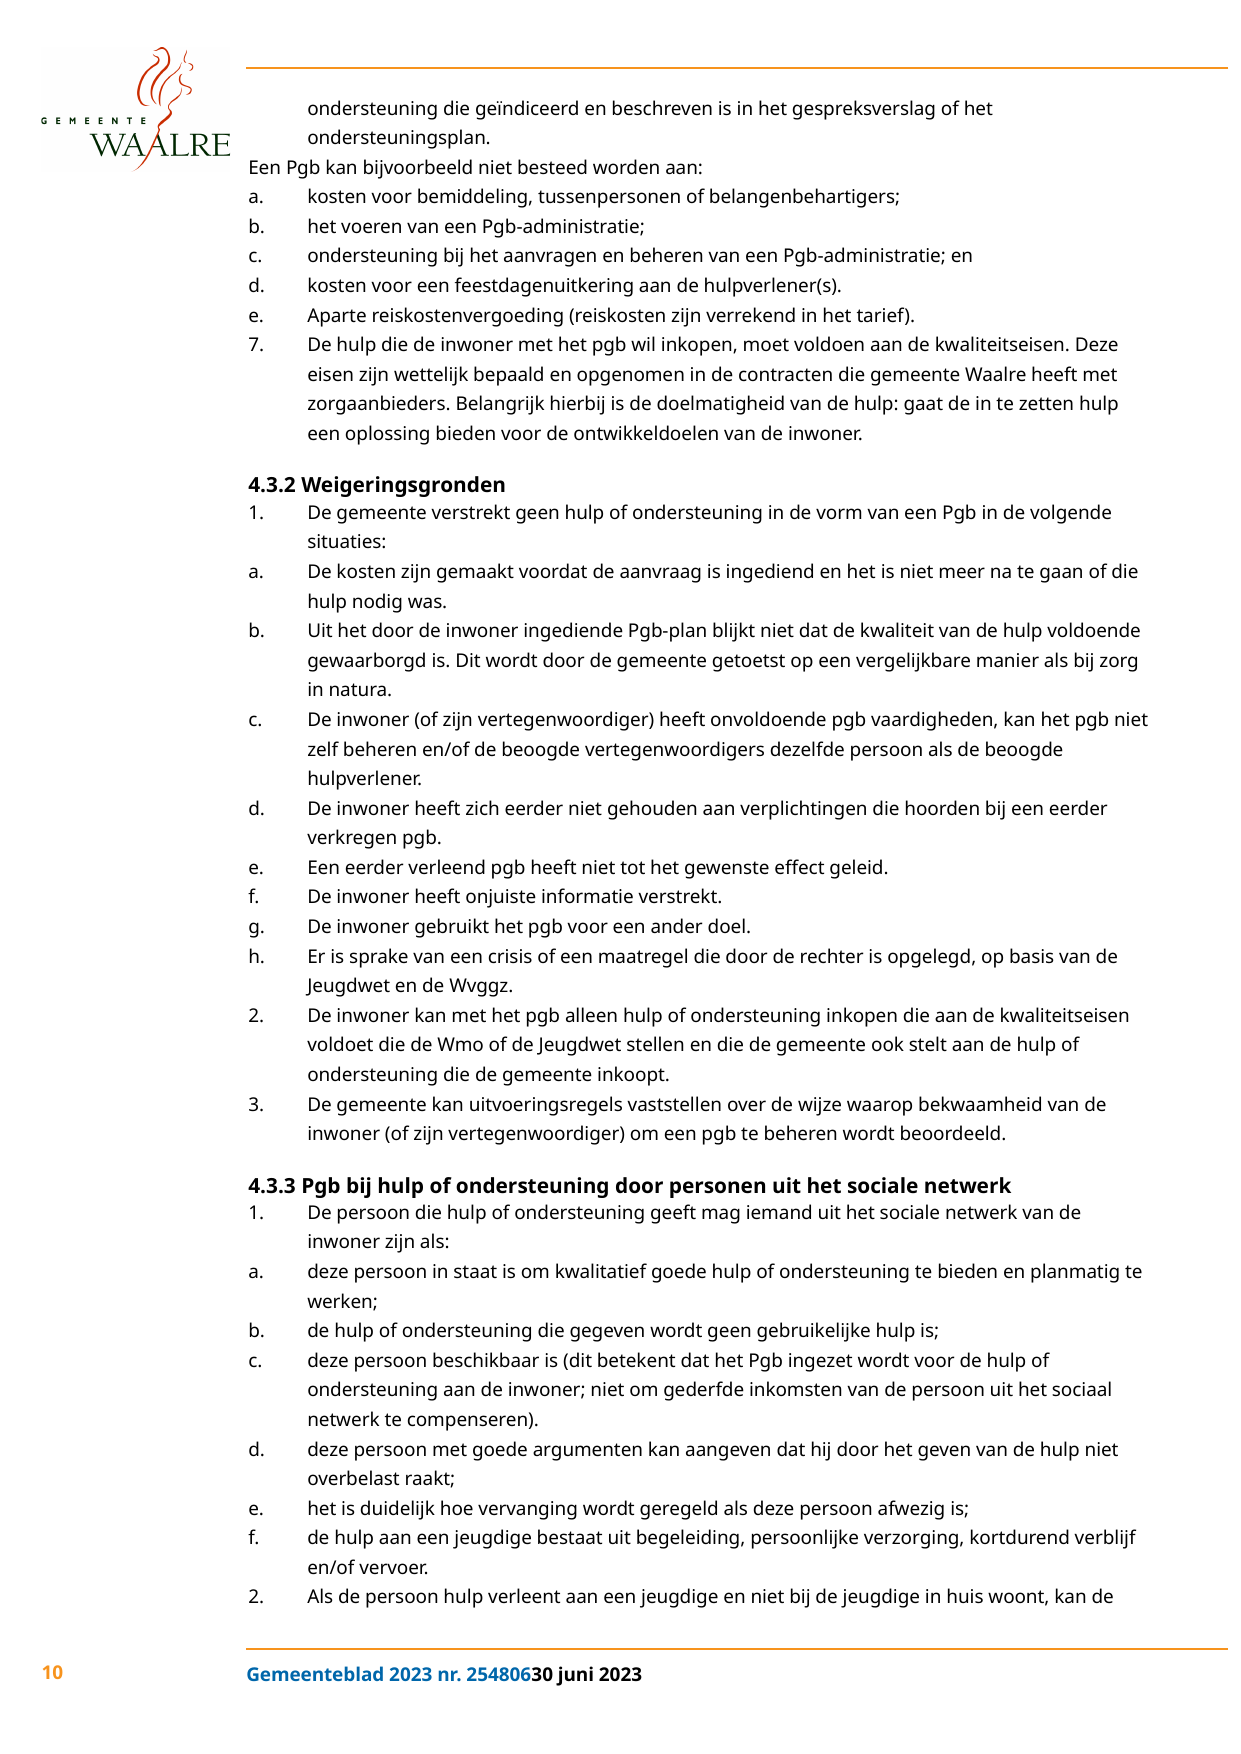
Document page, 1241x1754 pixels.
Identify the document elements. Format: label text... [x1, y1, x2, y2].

list deze persoon beschikbaar is (dit betekent dat het Pgb ingezet wordt voor de hulp of ondersteuning aan de inwoner; niet om gederfde inkomsten van de persoon uit het sociaal netwerk te compenseren). [248, 1347, 1152, 1432]
list Een eerder verleend pgb heeft niet tot het gewenste effect geleid. [248, 854, 1152, 880]
list Aparte reiskostenvergoeding (reiskosten zijn verrekend in het tarief). [248, 302, 1152, 328]
list De inwoner heeft zich eerder niet gehouden aan verplichtingen die hoorden bij een eerder verkregen pgb. [248, 795, 1152, 850]
list deze persoon in staat is om kwalitatief goede hulp of ondersteuning te bieden en planmatig te werken; [248, 1258, 1152, 1314]
list De kosten zijn gemaakt voordat de aanvraag is ingediend en het is niet meer na te gaan of die hulp nodig was. [248, 558, 1152, 613]
list de hulp of ondersteuning die gegeven wordt geen gebruikelijke hulp is; [248, 1317, 1152, 1343]
list het is duidelijk hoe vervanging wordt geregeld als deze persoon afwezig is; [248, 1495, 1152, 1521]
list kosten voor een feestdagenuitkering aan de hulpverlener(s). [248, 272, 1152, 298]
list deze persoon met goede argumenten kan aangeven dat hij door het geven van de hulp niet overbelast raakt; [248, 1436, 1152, 1491]
list De persoon die hulp of ondersteuning geeft mag iemand uit het sociale netwerk van de inwoner zijn als: [248, 1199, 1152, 1254]
list kosten voor bemiddeling, tussenpersonen of belangenbehartigers; [248, 183, 1152, 209]
list De inwoner kan met het pgb alleen hulp of ondersteuning inkopen die aan de kwaliteitseisen voldoet die de Wmo of de Jeugdwet stellen en die de gemeente ook stelt aan de hulp of ondersteuning die de gemeente inkoopt. [248, 1002, 1152, 1087]
list ondersteuning die geïndiceerd en beschreven is in het gespreksverslag of het ondersteuningsplan. [248, 95, 1152, 150]
list De gemeente kan uitvoeringsregels vaststellen over de wijze waarop bekwaamheid van de inwoner (of zijn vertegenwoordiger) om een pgb te beheren wordt beoordeeld. [248, 1091, 1152, 1146]
text 4.3.2 Weigeringsgronden [248, 471, 1152, 499]
list Als de persoon hulp verleent aan een jeugdige en niet bij de jeugdige in huis woont, kan de [248, 1584, 1152, 1609]
list Er is sprake van een crisis of een maatregel die door de rechter is opgelegd, op basis van de Jeugdwet en de Wvggz. [248, 943, 1152, 998]
list Uit het door de inwoner ingediende Pgb-plan blijkt niet dat de kwaliteit van de hulp voldoende gewaarborgd is. Dit wordt door de gemeente getoetst op een vergelijkbare manier als bij zorg in natura. [248, 617, 1152, 702]
text 4.3.3 Pgb bij hulp of ondersteuning door personen uit het sociale netwerk [248, 1171, 1152, 1199]
picture [41, 47, 231, 172]
list De gemeente verstrekt geen hulp of ondersteuning in de vorm van een Pgb in de volgende situaties: [248, 499, 1152, 554]
list De inwoner heeft onjuiste informatie verstrekt. [248, 884, 1152, 909]
list het voeren van een Pgb-administratie; [248, 213, 1152, 239]
list ondersteuning bij het aanvragen en beheren van een Pgb-administratie; en [248, 243, 1152, 268]
list De inwoner (of zijn vertegenwoordiger) heeft onvoldoende pgb vaardigheden, kan het pgb niet zelf beheren en/of de beoogde vertegenwoordigers dezelfde persoon als de beoogde hulpverlener. [248, 706, 1152, 791]
list De hulp die de inwoner met het pgb wil inkopen, moet voldoen aan de kwaliteitseisen. Deze eisen zijn wettelijk bepaald en opgenomen in de contracten die gemeente Waalre heeft met zorgaanbieders. Belangrijk hierbij is de doelmatigheid van de hulp: gaat de in te zetten hulp een oplossing bieden voor de ontwikkeldoelen van de inwoner. [248, 331, 1152, 446]
list De inwoner gebruikt het pgb voor een ander doel. [248, 913, 1152, 939]
text Een Pgb kan bijvoorbeeld niet besteed worden aan: [248, 154, 1152, 180]
list de hulp aan een jeugdige bestaat uit begeleiding, persoonlijke verzorging, kortdurend verblijf en/of vervoer. [248, 1524, 1152, 1580]
